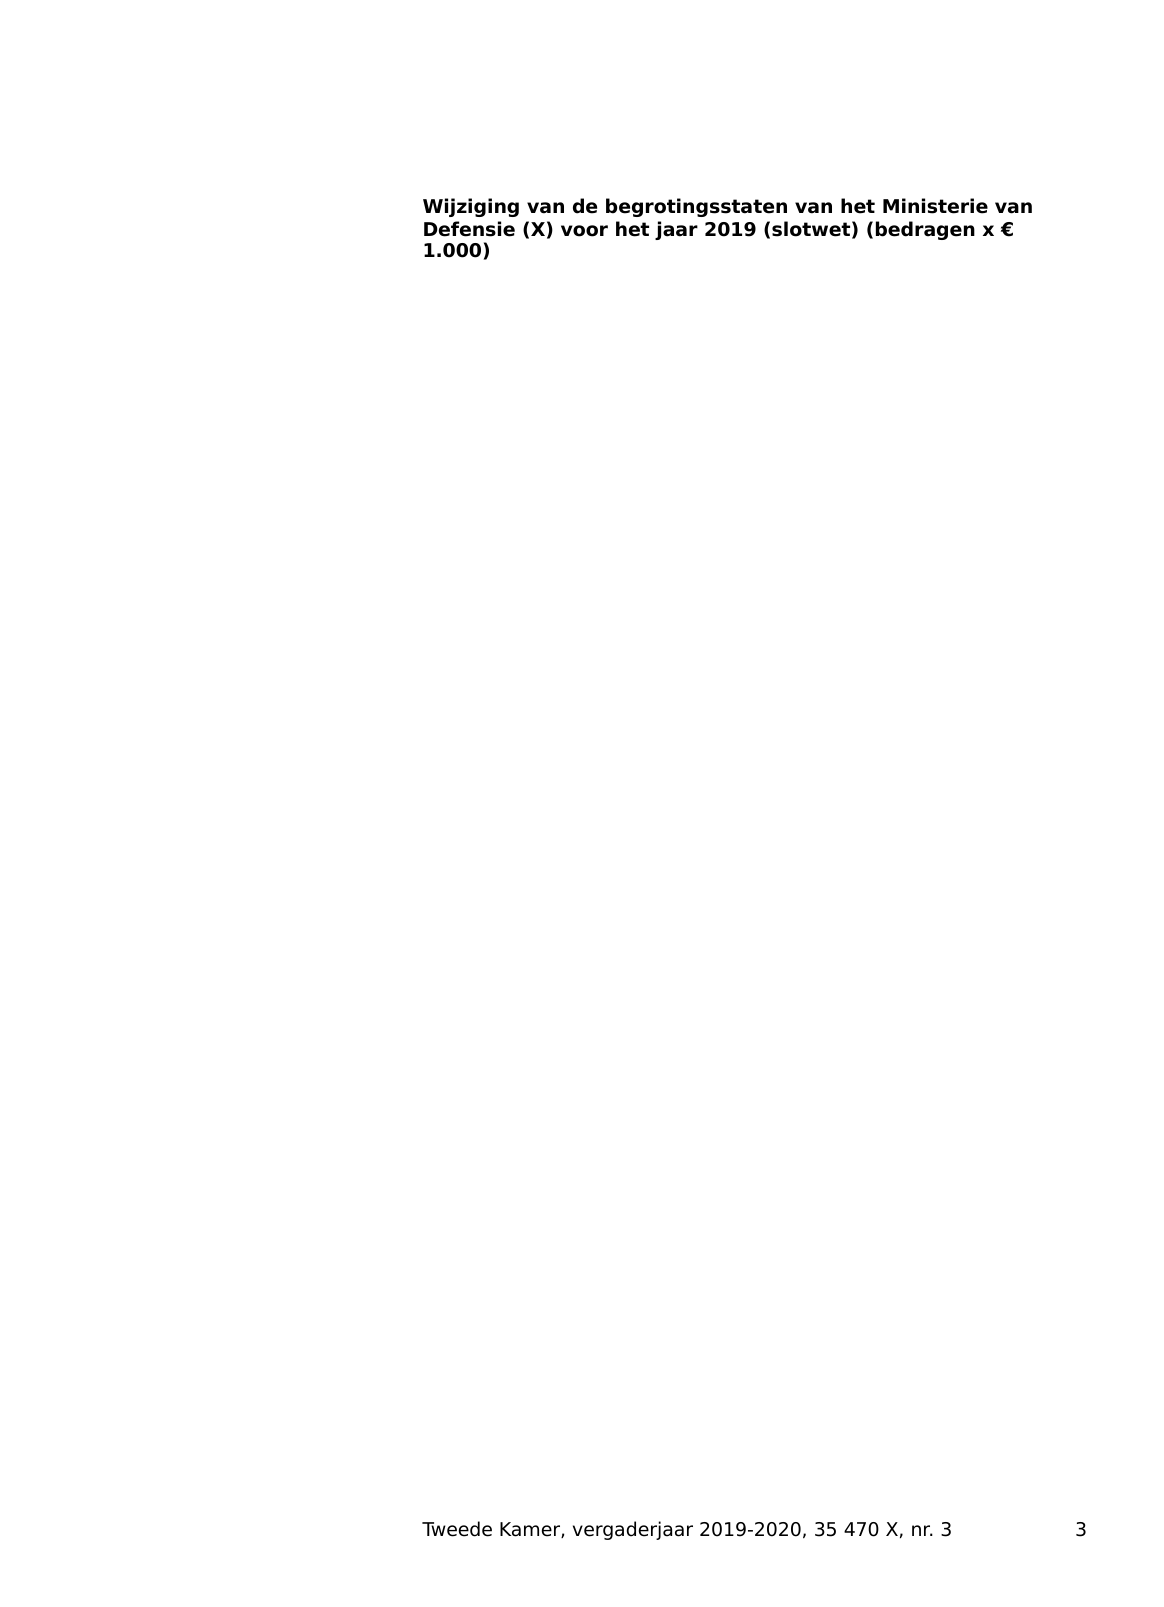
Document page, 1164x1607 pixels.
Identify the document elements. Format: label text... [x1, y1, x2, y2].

text Wijziging van de begrotingsstaten van het Ministerie van Defensie (X) voor het jaar 2019 (slotwet) (bedragen x € 1.000) [422, 196, 1087, 262]
